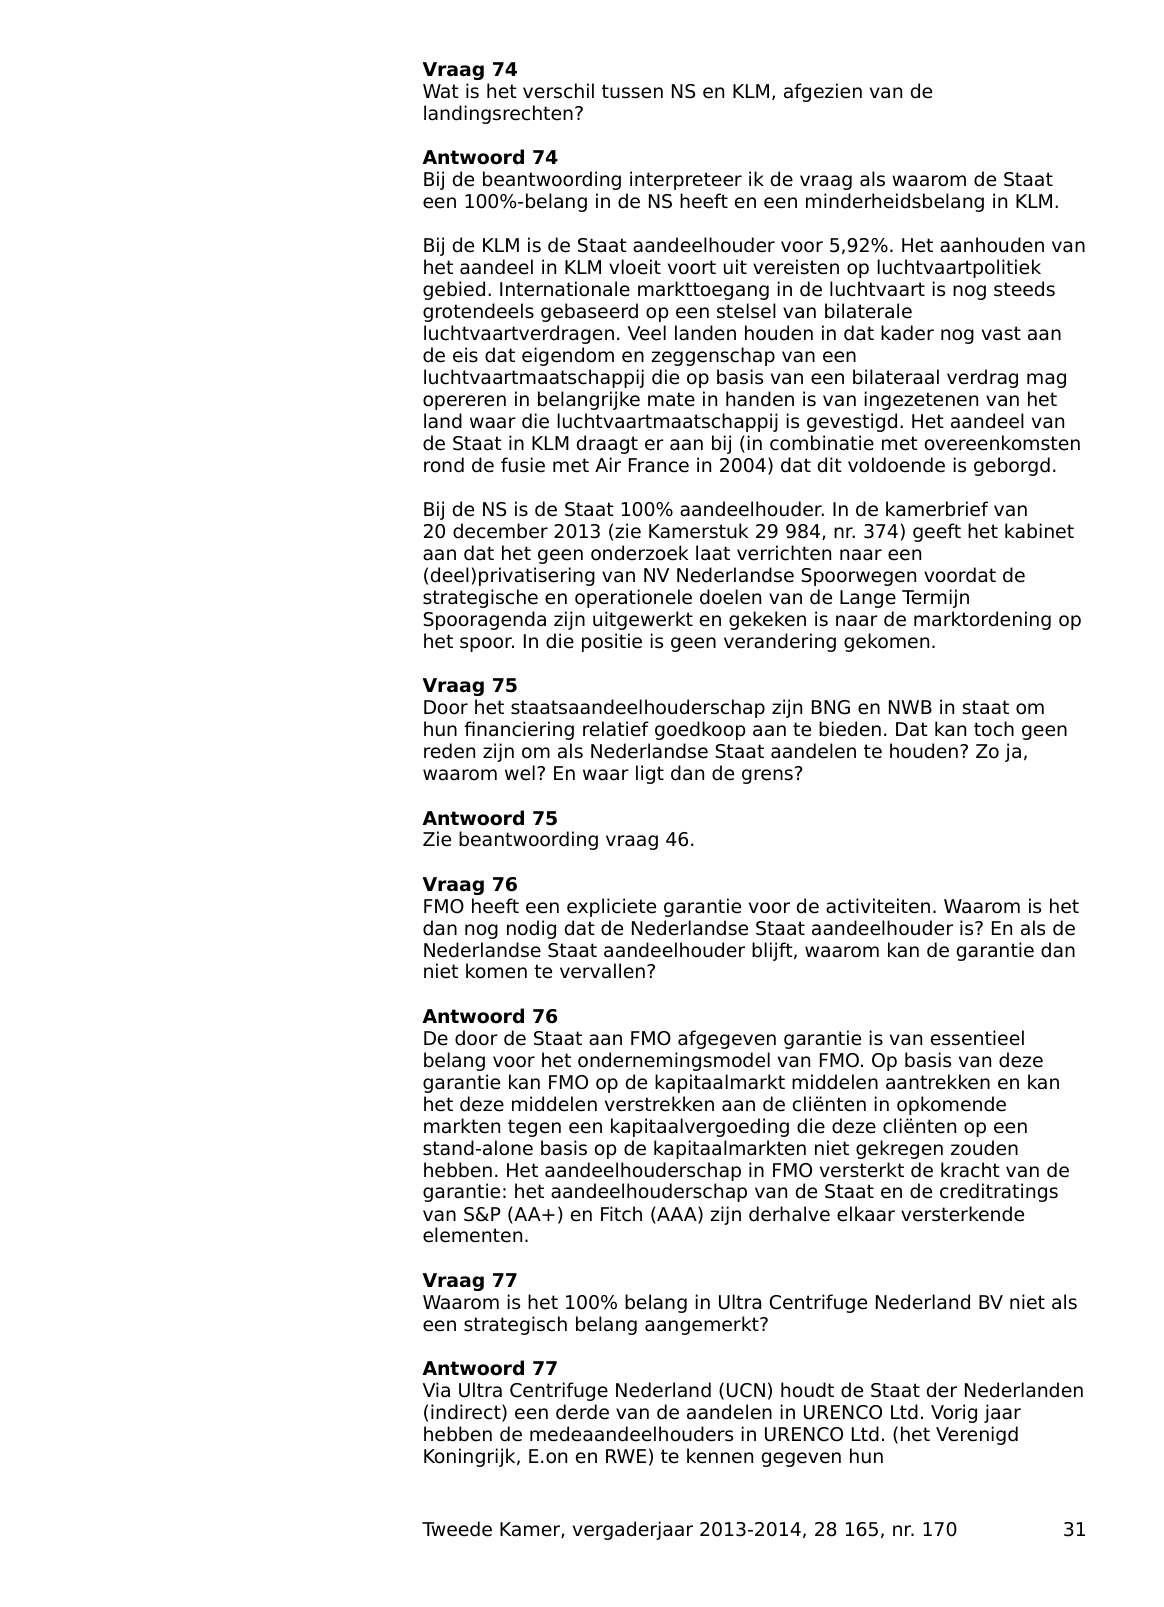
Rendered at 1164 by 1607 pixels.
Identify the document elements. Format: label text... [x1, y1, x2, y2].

text Antwoord 74 [422, 147, 1087, 169]
text Waarom is het 100% belang in Ultra Centrifuge Nederland BV niet als een strategisch belang aangemerkt? [422, 1292, 1087, 1336]
text De door de Staat aan FMO afgegeven garantie is van essentieel belang voor het ondernemingsmodel van FMO. Op basis van deze garantie kan FMO op de kapitaalmarkt middelen aantrekken en kan het deze middelen verstrekken aan de cliënten in opkomende markten tegen een kapitaalvergoeding die deze cliënten op een stand-alone basis op de kapitaalmarkten niet gekregen zouden hebben. Het aandeelhouderschap in FMO versterkt de kracht van de garantie: het aandeelhouderschap van de Staat en de creditratings van S&P (AA+) en Fitch (AAA) zijn derhalve elkaar versterkende elementen. [422, 1028, 1087, 1247]
text Vraag 77 [422, 1269, 1087, 1292]
text Vraag 76 [422, 873, 1087, 896]
text Via Ultra Centrifuge Nederland (UCN) houdt de Staat der Nederlanden (indirect) een derde van de aandelen in URENCO Ltd. Vorig jaar hebben de medeaandeelhouders in URENCO Ltd. (het Verenigd Koningrijk, E.on en RWE) te kennen gegeven hun [422, 1380, 1087, 1468]
text Vraag 75 [422, 675, 1087, 697]
text Vraag 74 [422, 59, 1087, 81]
text Zie beantwoording vraag 46. [422, 829, 1087, 851]
text Antwoord 75 [422, 807, 1087, 829]
text Bij de NS is de Staat 100% aandeelhouder. In de kamerbrief van 20 december 2013 (zie Kamerstuk 29 984, nr. 374) geeft het kabinet aan dat het geen onderzoek laat verrichten naar een (deel)privatisering van NV Nederlandse Spoorwegen voordat de strategische en operationele doelen van de Lange Termijn Spooragenda zijn uitgewerkt en gekeken is naar de marktordening op het spoor. In die positie is geen verandering gekomen. [422, 499, 1087, 653]
text Door het staatsaandeelhouderschap zijn BNG en NWB in staat om hun financiering relatief goedkoop aan te bieden. Dat kan toch geen reden zijn om als Nederlandse Staat aandelen te houden? Zo ja, waarom wel? En waar ligt dan de grens? [422, 697, 1087, 785]
text Antwoord 76 [422, 1006, 1087, 1028]
text Bij de KLM is de Staat aandeelhouder voor 5,92%. Het aanhouden van het aandeel in KLM vloeit voort uit vereisten op luchtvaartpolitiek gebied. Internationale markttoegang in de luchtvaart is nog steeds grotendeels gebaseerd op een stelsel van bilaterale luchtvaartverdragen. Veel landen houden in dat kader nog vast aan de eis dat eigendom en zeggenschap van een luchtvaartmaatschappij die op basis van een bilateraal verdrag mag opereren in belangrijke mate in handen is van ingezetenen van het land waar die luchtvaartmaatschappij is gevestigd. Het aandeel van de Staat in KLM draagt er aan bij (in combinatie met overeenkomsten rond de fusie met Air France in 2004) dat dit voldoende is geborgd. [422, 235, 1087, 477]
text Wat is het verschil tussen NS en KLM, afgezien van de landingsrechten? [422, 81, 1087, 125]
text Bij de beantwoording interpreteer ik de vraag als waarom de Staat een 100%-belang in de NS heeft en een minderheidsbelang in KLM. [422, 169, 1087, 213]
text Antwoord 77 [422, 1358, 1087, 1380]
text FMO heeft een expliciete garantie voor de activiteiten. Waarom is het dan nog nodig dat de Nederlandse Staat aandeelhouder is? En als de Nederlandse Staat aandeelhouder blijft, waarom kan de garantie dan niet komen te vervallen? [422, 896, 1087, 983]
